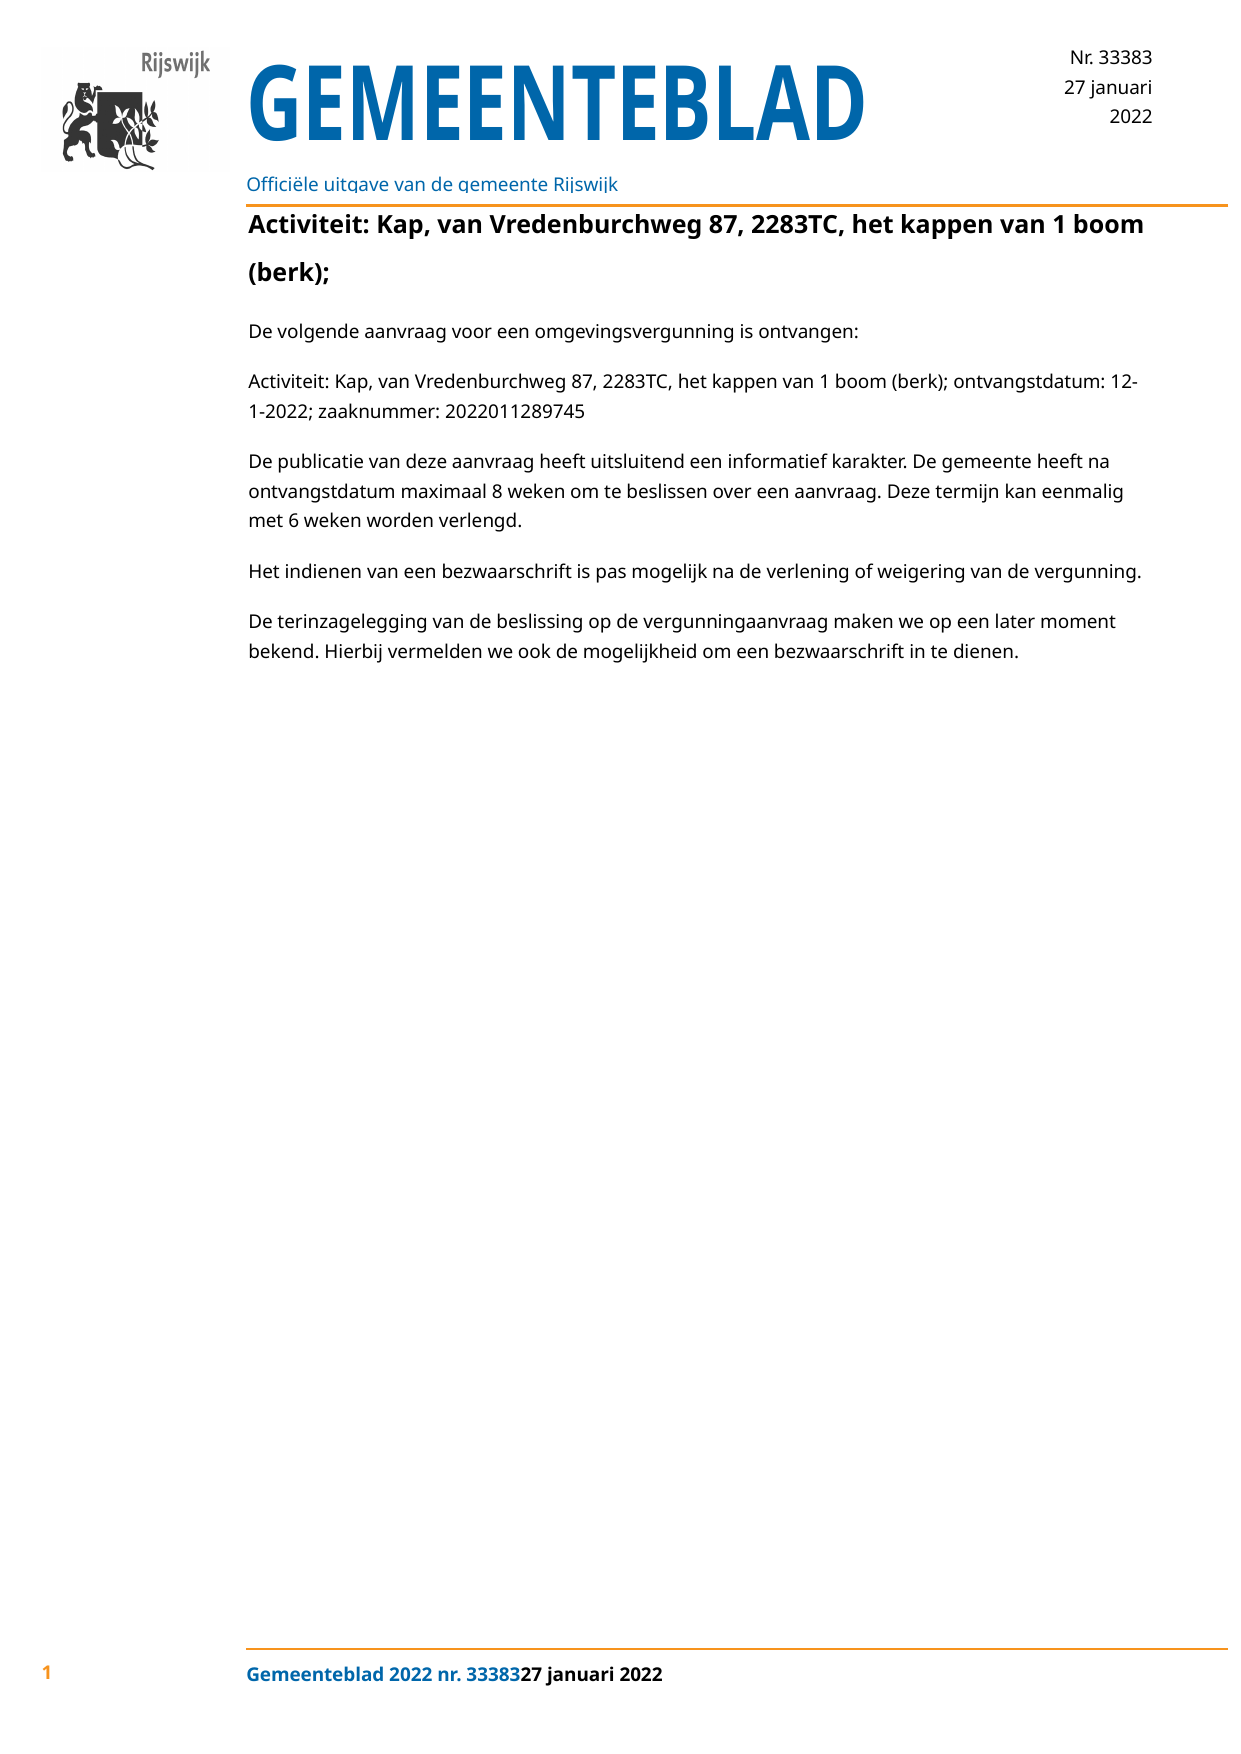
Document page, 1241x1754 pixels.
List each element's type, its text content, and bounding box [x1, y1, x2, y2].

picture [41, 47, 231, 172]
text De volgende aanvraag voor een omgevingsvergunning is ontvangen: [248, 318, 1152, 344]
text Het indienen van een bezwaarschrift is pas mogelijk na de verlening of weigering van de vergunning. [248, 558, 1152, 584]
text Activiteit: Kap, van Vredenburchweg 87, 2283TC, het kappen van 1 boom (berk); [248, 207, 1152, 288]
text De publicatie van deze aanvraag heeft uitsluitend een informatief karakter. De gemeente heeft na ontvangstdatum maximaal 8 weken om te beslissen over een aanvraag. Deze termijn kan eenmalig met 6 weken worden verlengd. [248, 448, 1152, 533]
text Activiteit: Kap, van Vredenburchweg 87, 2283TC, het kappen van 1 boom (berk); ontvangstdatum: 12-1-2022; zaaknummer: 2022011289745 [248, 368, 1152, 424]
text De terinzagelegging van de beslissing op de vergunningaanvraag maken we op een later moment bekend. Hierbij vermelden we ook de mogelijkheid om een bezwaarschrift in te dienen. [248, 608, 1152, 664]
